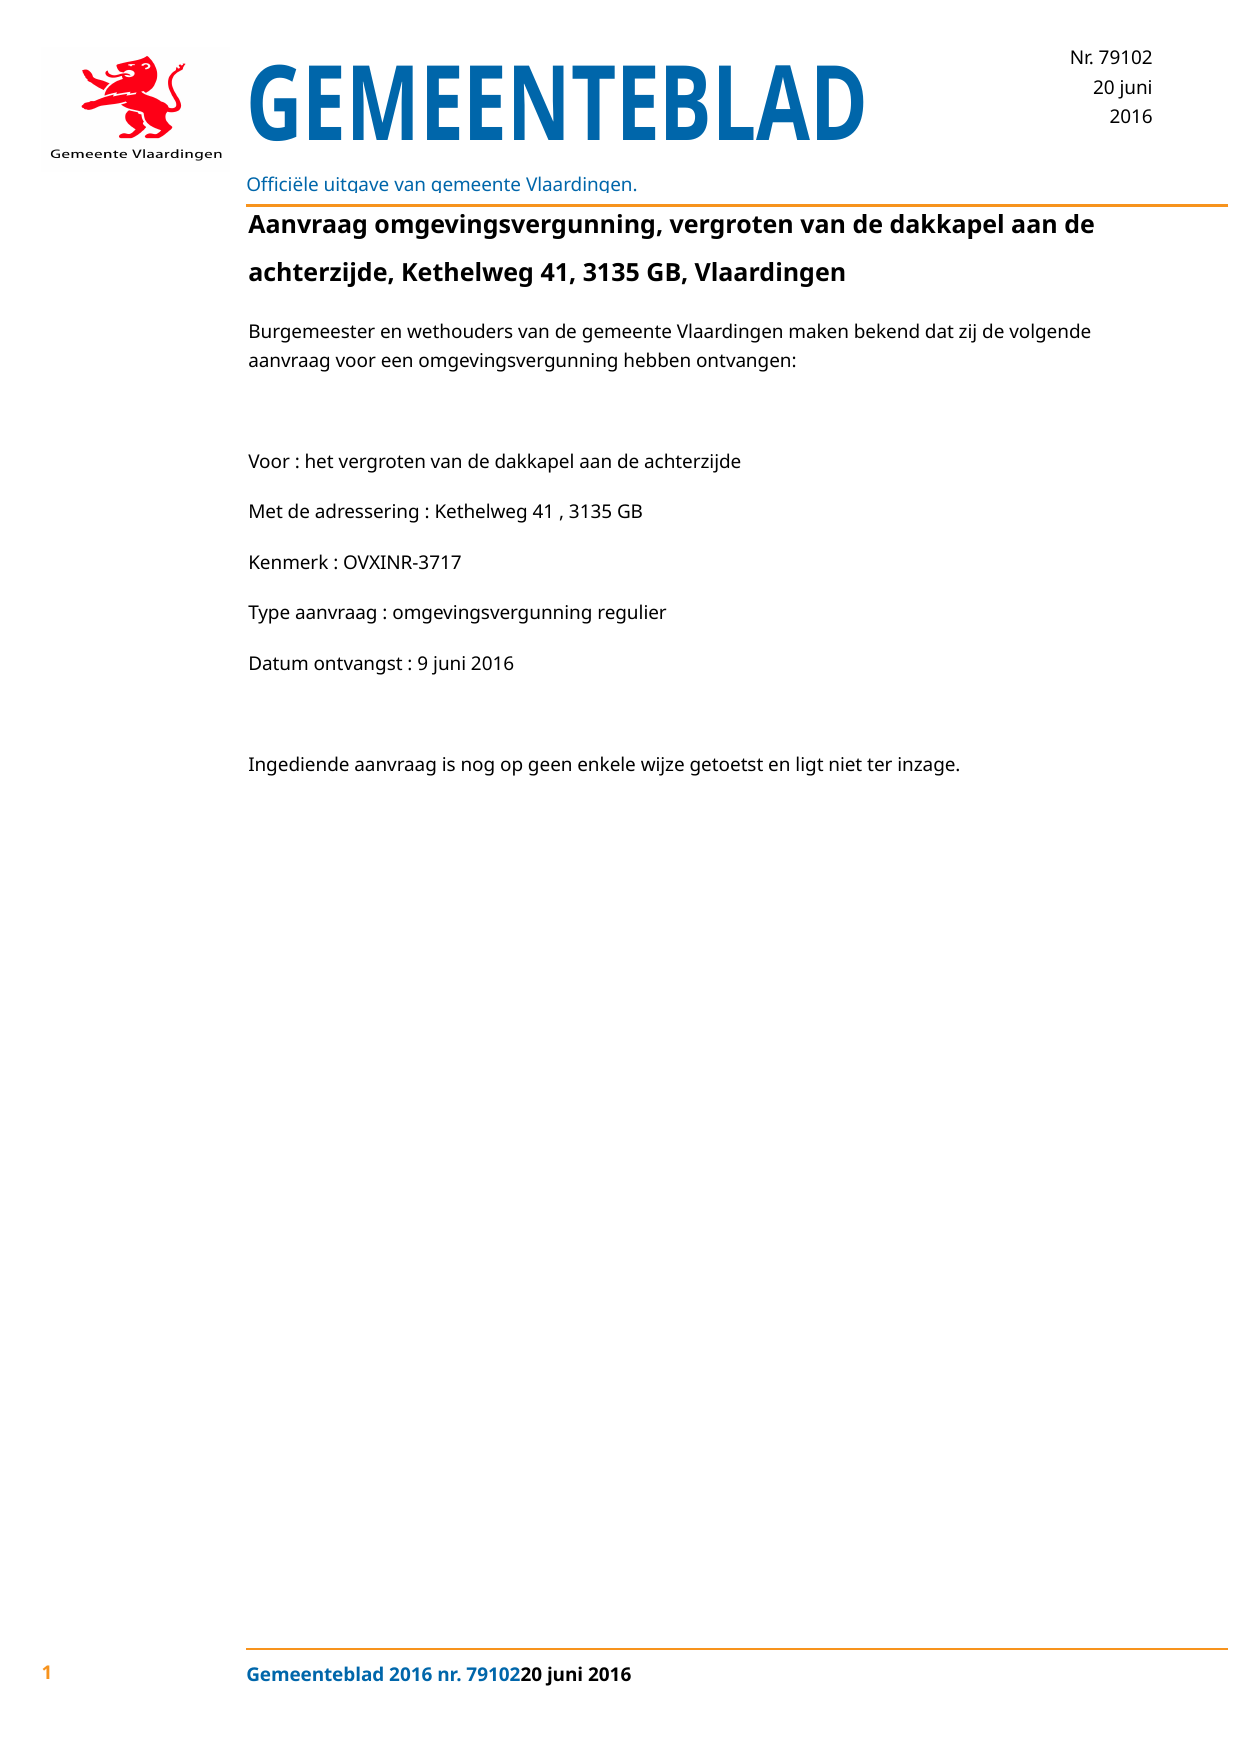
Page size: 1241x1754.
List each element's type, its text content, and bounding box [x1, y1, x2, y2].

text Datum ontvangst : 9 juni 2016 [248, 650, 1152, 676]
picture [41, 47, 231, 172]
text Kenmerk : OVXINR-3717 [248, 549, 1152, 575]
text Ingediende aanvraag is nog op geen enkele wijze getoetst en ligt niet ter inzage. [248, 751, 1152, 777]
text Aanvraag omgevingsvergunning, vergroten van de dakkapel aan de achterzijde, Kethelweg 41, 3135 GB, Vlaardingen [248, 207, 1152, 288]
text Voor : het vergroten van de dakkapel aan de achterzijde [248, 448, 1152, 474]
text Burgemeester en wethouders van de gemeente Vlaardingen maken bekend dat zij de volgende aanvraag voor een omgevingsvergunning hebben ontvangen: [248, 318, 1152, 373]
text Met de adressering : Kethelweg 41 , 3135 GB [248, 499, 1152, 524]
text Type aanvraag : omgevingsvergunning regulier [248, 599, 1152, 625]
